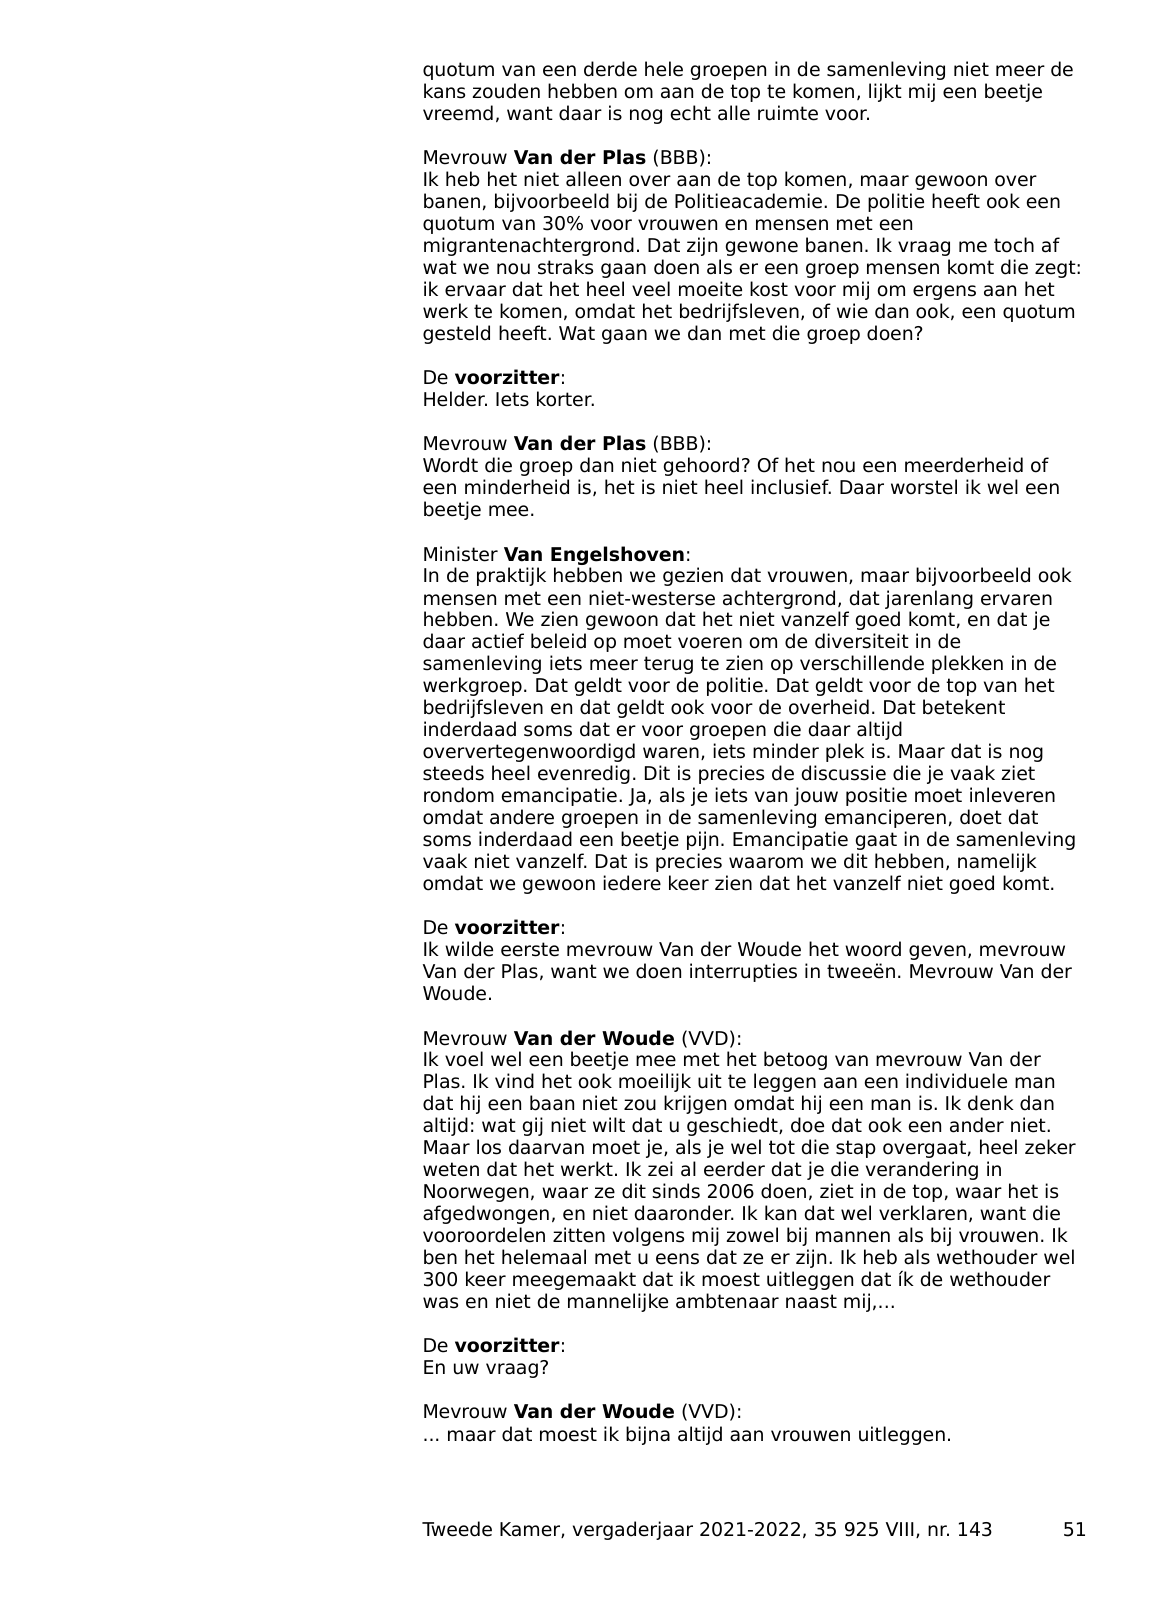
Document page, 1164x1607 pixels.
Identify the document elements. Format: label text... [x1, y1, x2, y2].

text Mevrouw Van der Plas (BBB): [422, 147, 1087, 169]
text Wordt die groep dan niet gehoord? Of het nou een meerderheid of een minderheid is, het is niet heel inclusief. Daar worstel ik wel een beetje mee. [422, 455, 1087, 521]
text De voorzitter: [422, 1335, 1087, 1357]
text Mevrouw Van der Woude (VVD): [422, 1027, 1087, 1049]
text Ik heb het niet alleen over aan de top komen, maar gewoon over banen, bijvoorbeeld bij de Politieacademie. De politie heeft ook een quotum van 30% voor vrouwen en mensen met een migrantenachtergrond. Dat zijn gewone banen. Ik vraag me toch af wat we nou straks gaan doen als er een groep mensen komt die zegt: ik ervaar dat het heel veel moeite kost voor mij om ergens aan het werk te komen, omdat het bedrijfsleven, of wie dan ook, een quotum gesteld heeft. Wat gaan we dan met die groep doen? [422, 169, 1087, 345]
text In de praktijk hebben we gezien dat vrouwen, maar bijvoorbeeld ook mensen met een niet-westerse achtergrond, dat jarenlang ervaren hebben. We zien gewoon dat het niet vanzelf goed komt, en dat je daar actief beleid op moet voeren om de diversiteit in de samenleving iets meer terug te zien op verschillende plekken in de werkgroep. Dat geldt voor de politie. Dat geldt voor de top van het bedrijfsleven en dat geldt ook voor de overheid. Dat betekent inderdaad soms dat er voor groepen die daar altijd oververtegenwoordigd waren, iets minder plek is. Maar dat is nog steeds heel evenredig. Dit is precies de discussie die je vaak ziet rondom emancipatie. Ja, als je iets van jouw positie moet inleveren omdat andere groepen in de samenleving emanciperen, doet dat soms inderdaad een beetje pijn. Emancipatie gaat in de samenleving vaak niet vanzelf. Dat is precies waarom we dit hebben, namelijk omdat we gewoon iedere keer zien dat het vanzelf niet goed komt. [422, 565, 1087, 895]
text De voorzitter: [422, 367, 1087, 389]
text ... maar dat moest ik bijna altijd aan vrouwen uitleggen. [422, 1423, 1087, 1445]
text De voorzitter: [422, 917, 1087, 939]
text quotum van een derde hele groepen in de samenleving niet meer de kans zouden hebben om aan de top te komen, lijkt mij een beetje vreemd, want daar is nog echt alle ruimte voor. [422, 59, 1087, 125]
text Mevrouw Van der Plas (BBB): [422, 433, 1087, 455]
text En uw vraag? [422, 1357, 1087, 1379]
text Ik voel wel een beetje mee met het betoog van mevrouw Van der Plas. Ik vind het ook moeilijk uit te leggen aan een individuele man dat hij een baan niet zou krijgen omdat hij een man is. Ik denk dan altijd: wat gij niet wilt dat u geschiedt, doe dat ook een ander niet. Maar los daarvan moet je, als je wel tot die stap overgaat, heel zeker weten dat het werkt. Ik zei al eerder dat je die verandering in Noorwegen, waar ze dit sinds 2006 doen, ziet in de top, waar het is afgedwongen, en niet daaronder. Ik kan dat wel verklaren, want die vooroordelen zitten volgens mij zowel bij mannen als bij vrouwen. Ik ben het helemaal met u eens dat ze er zijn. Ik heb als wethouder wel 300 keer meegemaakt dat ik moest uitleggen dat ík de wethouder was en niet de mannelijke ambtenaar naast mij,... [422, 1049, 1087, 1313]
text Ik wilde eerste mevrouw Van der Woude het woord geven, mevrouw Van der Plas, want we doen interrupties in tweeën. Mevrouw Van der Woude. [422, 939, 1087, 1005]
text Helder. Iets korter. [422, 389, 1087, 411]
text Minister Van Engelshoven: [422, 543, 1087, 565]
text Mevrouw Van der Woude (VVD): [422, 1401, 1087, 1423]
